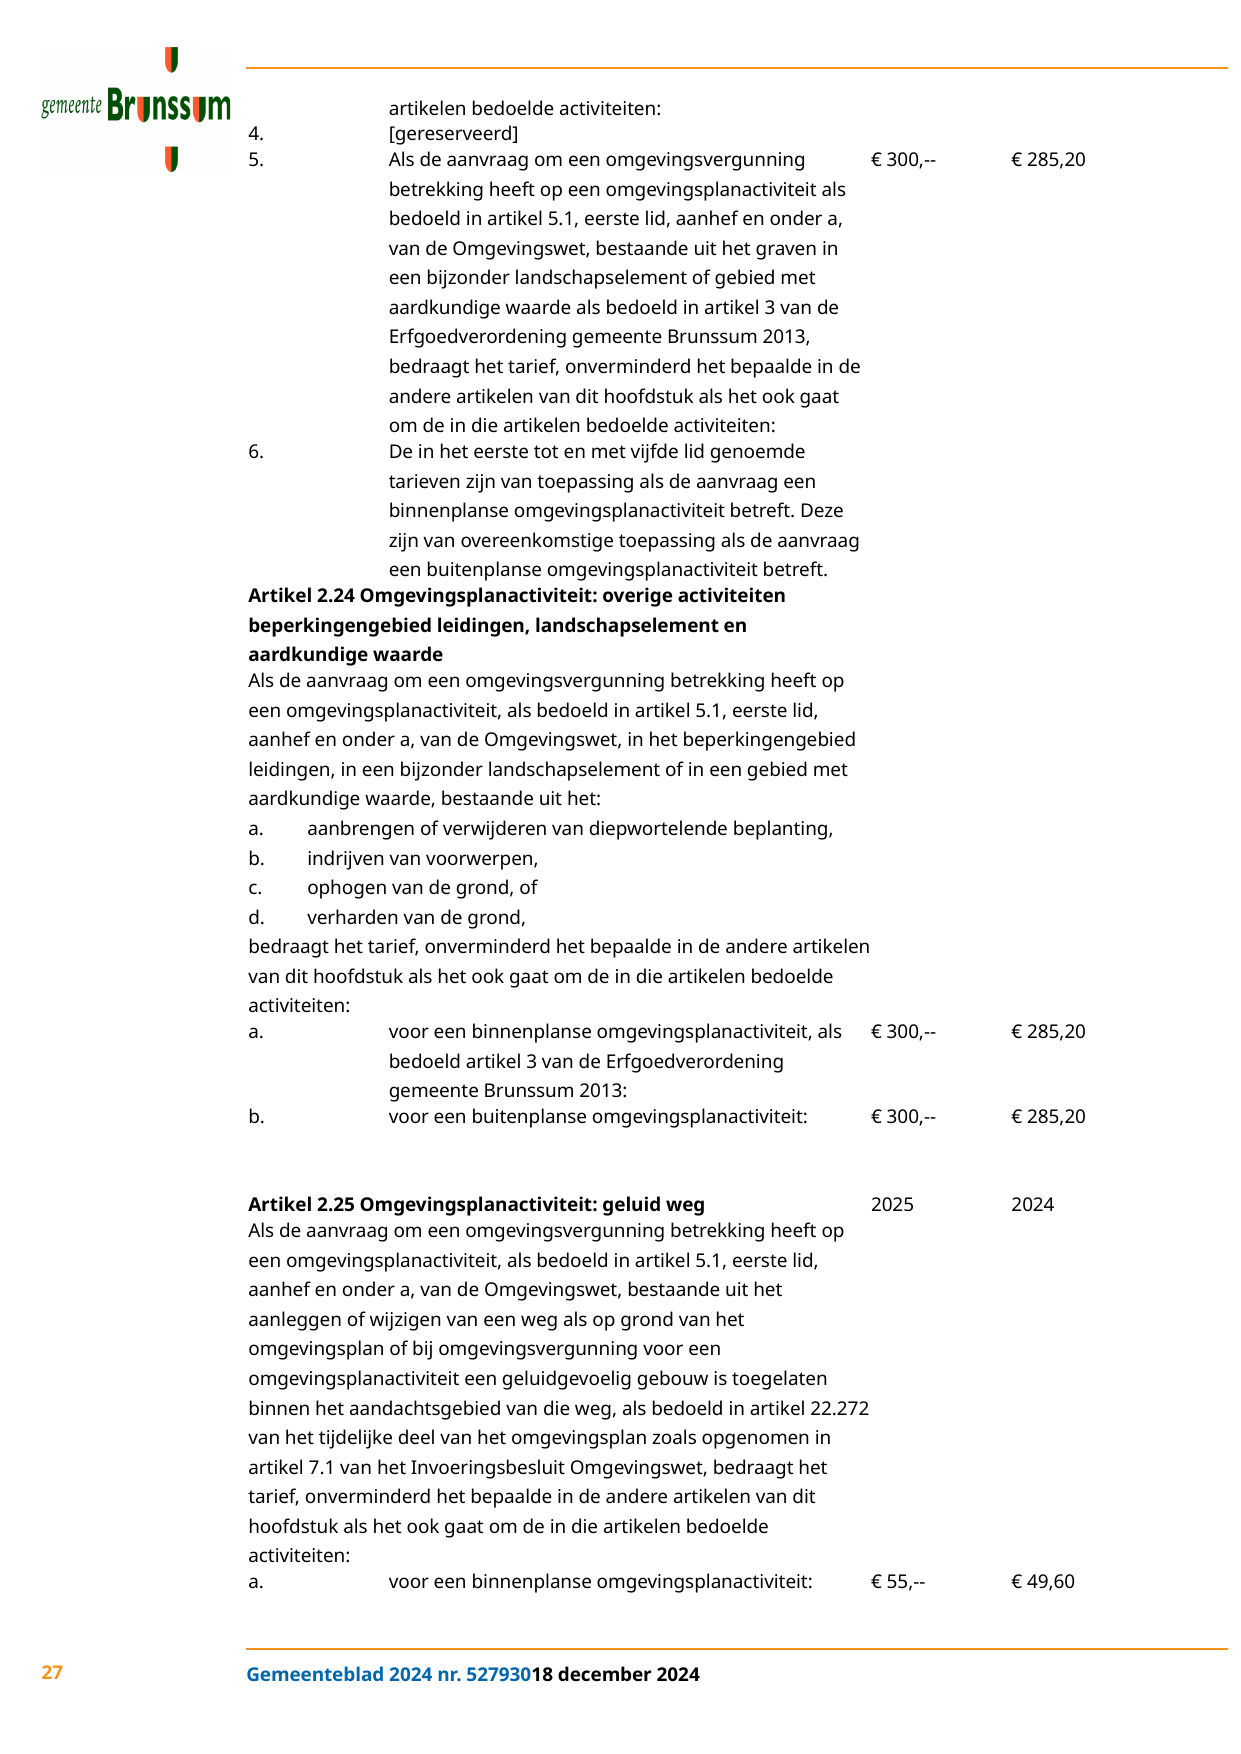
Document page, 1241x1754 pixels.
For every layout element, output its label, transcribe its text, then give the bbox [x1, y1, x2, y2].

table_cell [1011, 667, 1152, 1018]
table_header 2024 [1011, 1191, 1152, 1217]
table_cell [871, 438, 1011, 582]
table_cell € 49,60 [1011, 1568, 1152, 1594]
table_cell a. [248, 1018, 388, 1103]
table_cell [1011, 121, 1152, 146]
table_cell De in het eerste tot en met vijfde lid genoemde tarieven zijn van toepassing als de aanvraag een binnenplanse omgevingsplanactiviteit betreft. Deze zijn van overeenkomstige toepassing als de aanvraag een buitenplanse omgevingsplanactiviteit betreft. [389, 438, 871, 582]
table_header Artikel 2.25 Omgevingsplanactiviteit: geluid weg [248, 1191, 871, 1217]
table_cell [1011, 582, 1152, 667]
table_cell Als de aanvraag om een omgevingsvergunning betrekking heeft op een omgevingsplanactiviteit als bedoeld in artikel 5.1, eerste lid, aanhef en onder a, van de Omgevingswet, bestaande uit het graven in een bijzonder landschapselement of gebied met aardkundige waarde als bedoeld in artikel 3 van de Erfgoedverordening gemeente Brunssum 2013, bedraagt het tarief, onverminderd het bepaalde in de andere artikelen van dit hoofdstuk als het ook gaat om de in die artikelen bedoelde activiteiten: [389, 146, 871, 438]
table_cell [1011, 1217, 1152, 1568]
table_cell € 300,-- [871, 1018, 1011, 1103]
table_cell [871, 667, 1011, 1018]
table_cell € 285,20 [1011, 146, 1152, 438]
table_cell 5. [248, 146, 388, 438]
table_cell Artikel 2.24 Omgevingsplanactiviteit: overige activiteiten beperkingengebied leidingen, landschapselement en aardkundige waarde [248, 582, 871, 667]
table_cell Als de aanvraag om een omgevingsvergunning betrekking heeft op een omgevingsplanactiviteit, als bedoeld in artikel 5.1, eerste lid, aanhef en onder a, van de Omgevingswet, bestaande uit het aanleggen of wijzigen van een weg als op grond van het omgevingsplan of bij omgevingsvergunning voor een omgevingsplanactiviteit een geluidgevoelig gebouw is toegelaten binnen het aandachtsgebied van die weg, als bedoeld in artikel 22.272 van het tijdelijke deel van het omgevingsplan zoals opgenomen in artikel 7.1 van het Invoeringsbesluit Omgevingswet, bedraagt het tarief, onverminderd het bepaalde in de andere artikelen van dit hoofdstuk als het ook gaat om de in die artikelen bedoelde activiteiten: [248, 1217, 871, 1568]
table_cell a. [248, 1568, 388, 1594]
table_cell € 55,-- [871, 1568, 1011, 1594]
table_cell [1011, 95, 1152, 121]
table_cell € 285,20 [1011, 1018, 1152, 1103]
table_cell Als de aanvraag om een omgevingsvergunning betrekking heeft op een omgevingsplanactiviteit, als bedoeld in artikel 5.1, eerste lid, aanhef en onder a, van de Omgevingswet, in het beperkingengebied leidingen, in een bijzonder landschapselement of in een gebied met aardkundige waarde, bestaande uit het: aanbrengen of verwijderen van diepwortelende beplanting, indrijven van voorwerpen, ophogen van de grond, of verharden van de grond, bedraagt het tarief, onverminderd het bepaalde in de andere artikelen van dit hoofdstuk als het ook gaat om de in die artikelen bedoelde activiteiten: [248, 667, 871, 1018]
table_cell [871, 1217, 1011, 1568]
table_cell voor een binnenplanse omgevingsplanactiviteit, als bedoeld artikel 3 van de Erfgoedverordening gemeente Brunssum 2013: [389, 1018, 871, 1103]
picture [41, 47, 231, 172]
table_cell € 285,20 [1011, 1103, 1152, 1129]
table_cell 6. [248, 438, 388, 582]
table_cell voor een binnenplanse omgevingsplanactiviteit: [389, 1568, 871, 1594]
table_cell artikelen bedoelde activiteiten: [389, 95, 871, 121]
table_cell € 300,-- [871, 146, 1011, 438]
table_cell [248, 95, 388, 121]
table_cell € 300,-- [871, 1103, 1011, 1129]
table_cell b. [248, 1103, 388, 1129]
table_cell [1011, 438, 1152, 582]
table_header 2025 [871, 1191, 1011, 1217]
table_cell [gereserveerd] [389, 121, 871, 146]
table_cell voor een buitenplanse omgevingsplanactiviteit: [389, 1103, 871, 1129]
table_cell [871, 582, 1011, 667]
table_cell [871, 95, 1011, 121]
table_cell 4. [248, 121, 388, 146]
table_cell [871, 121, 1011, 146]
